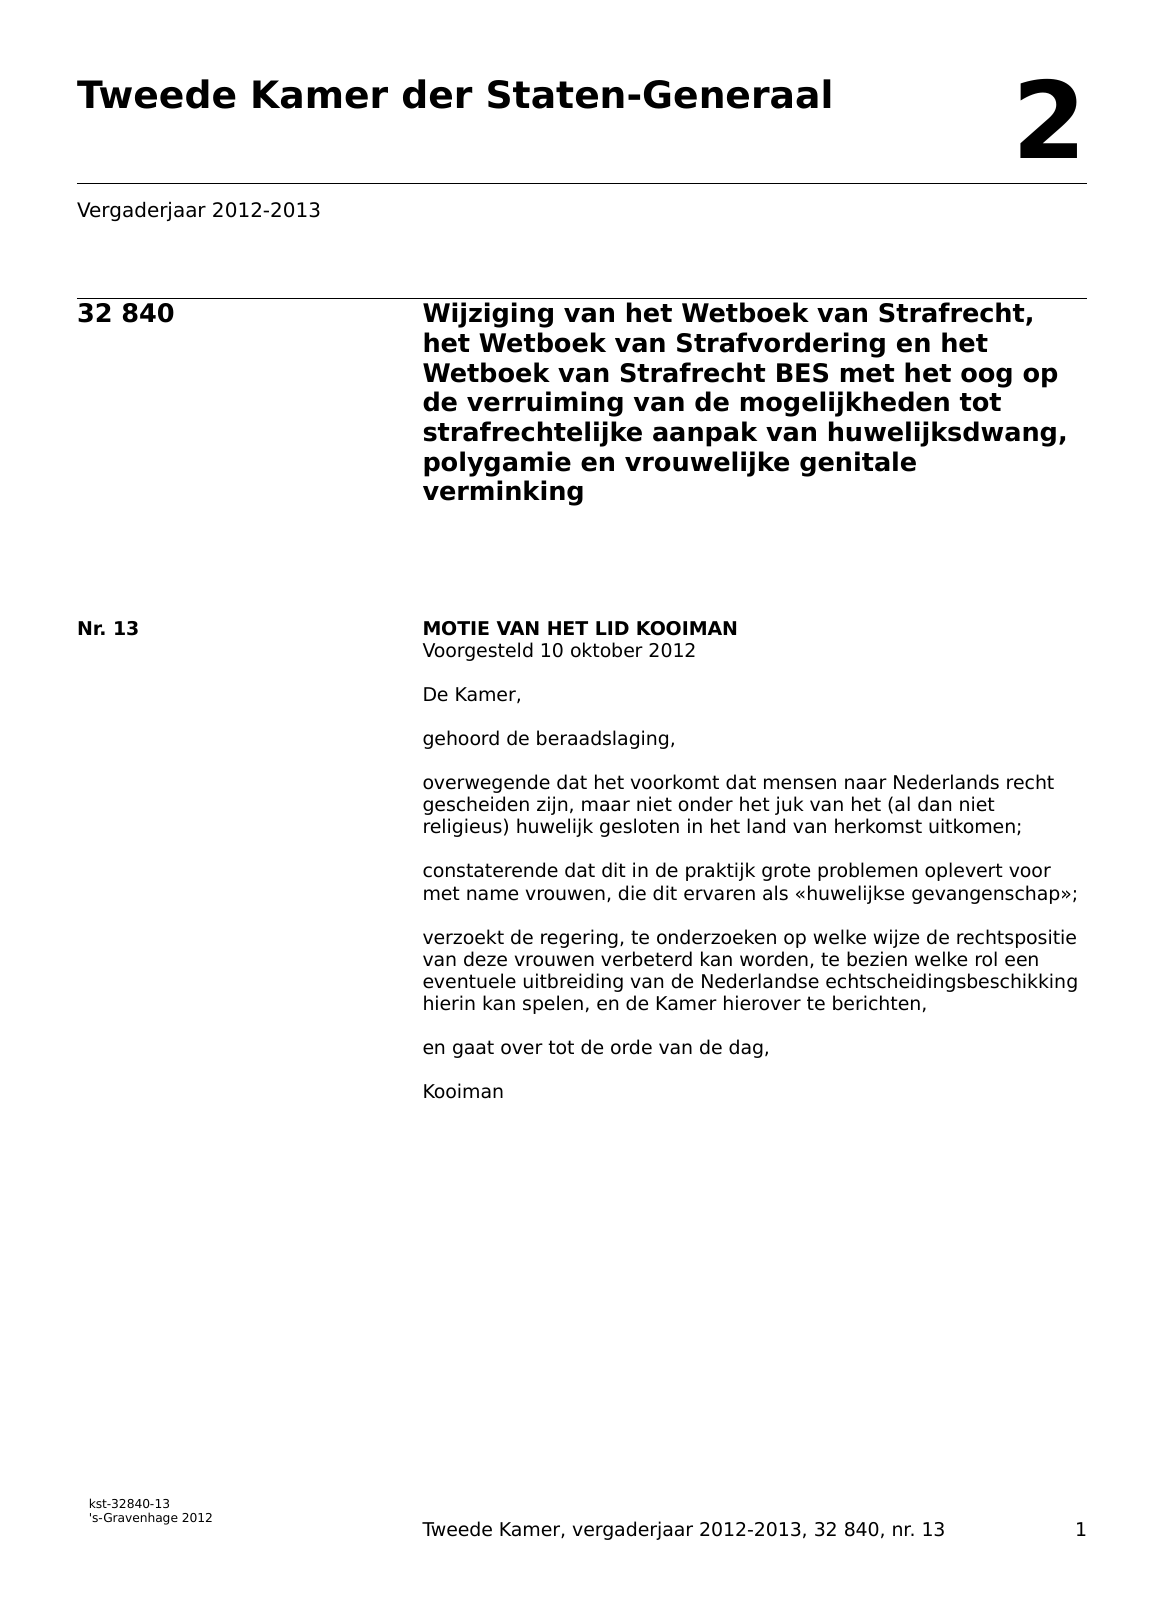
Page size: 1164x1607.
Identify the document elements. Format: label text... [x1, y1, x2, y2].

text 's-Gravenhage 2012 [88, 1511, 323, 1525]
table_header Tweede Kamer der Staten-Generaal [77, 59, 886, 183]
subtitle Nr. 13 MOTIE VAN HET LID KOOIMAN [77, 618, 1087, 640]
text kst-32840-13 [88, 1497, 323, 1511]
text gehoord de beraadslaging, [422, 728, 1087, 750]
subtitle 32 840 Wijziging van het Wetboek van Strafrecht, het Wetboek van Strafvordering en het Wetboek van Strafrecht BES met het oog op de verruiming van de mogelijkheden tot strafrechtelijke aanpak van huwelijksdwang, polygamie en vrouwelijke genitale verminking [77, 299, 1087, 507]
text Voorgesteld 10 oktober 2012 [422, 640, 1087, 662]
text constaterende dat dit in de praktijk grote problemen oplevert voor met name vrouwen, die dit ervaren als «huwelijkse gevangenschap»; [422, 860, 1087, 904]
table_header 2 [886, 59, 1087, 183]
text en gaat over tot de orde van de dag, [422, 1037, 1087, 1059]
text verzoekt de regering, te onderzoeken op welke wijze de rechtspositie van deze vrouwen verbeterd kan worden, te bezien welke rol een eventuele uitbreiding van de Nederlandse echtscheidingsbeschikking hierin kan spelen, en de Kamer hierover te berichten, [422, 927, 1087, 1014]
text overwegende dat het voorkomt dat mensen naar Nederlands recht gescheiden zijn, maar niet onder het juk van het (al dan niet religieus) huwelijk gesloten in het land van herkomst uitkomen; [422, 772, 1087, 838]
table_cell Vergaderjaar 2012-2013 [77, 184, 1087, 298]
text De Kamer, [422, 684, 1087, 706]
text Kooiman [422, 1081, 1087, 1103]
